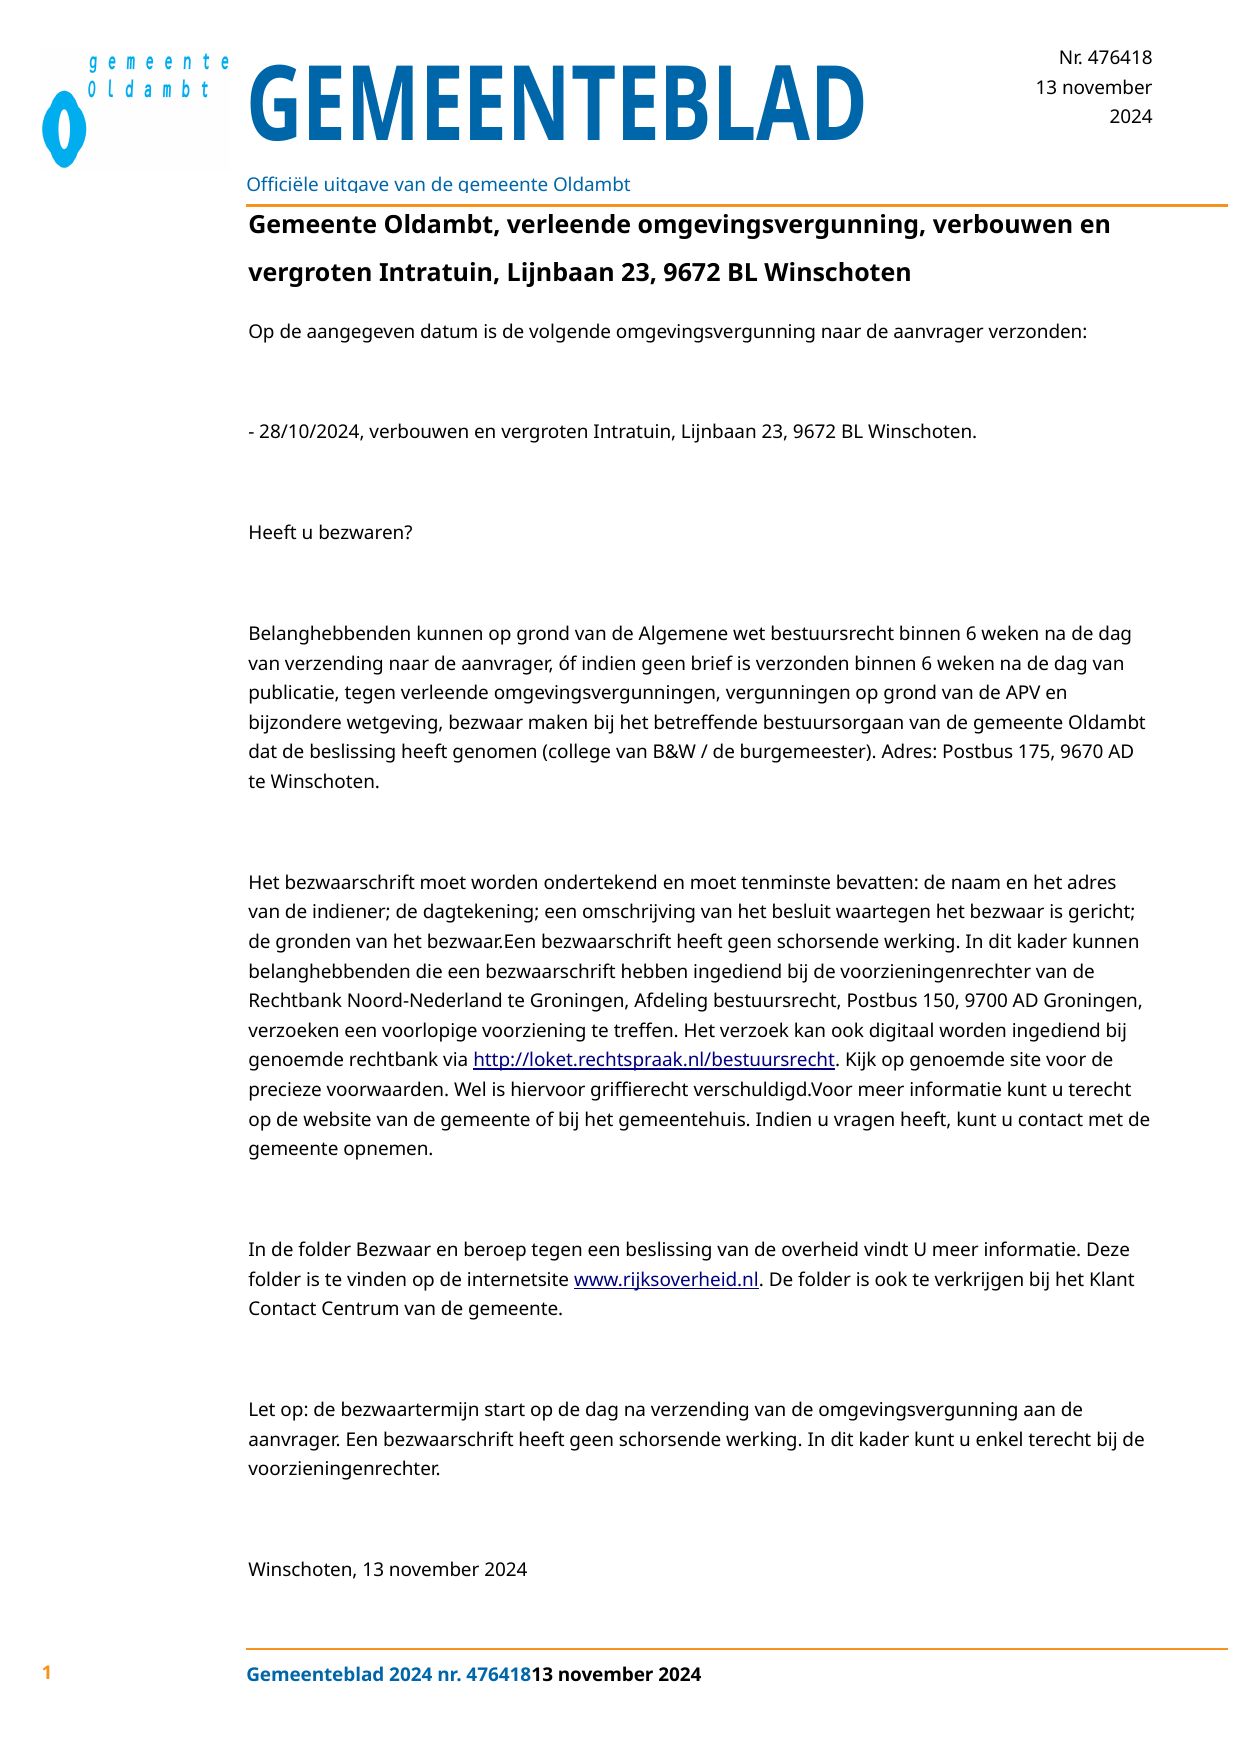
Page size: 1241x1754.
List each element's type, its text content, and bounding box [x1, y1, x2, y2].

text - 28/10/2024, verbouwen en vergroten Intratuin, Lijnbaan 23, 9672 BL Winschoten. [248, 419, 1152, 444]
text Heeft u bezwaren? [248, 519, 1152, 545]
text In de folder Bezwaar en beroep tegen een beslissing van de overheid vindt U meer informatie. Deze folder is te vinden op de internetsite www.rijksoverheid.nl. De folder is ook te verkrijgen bij het Klant Contact Centrum van de gemeente. [248, 1236, 1152, 1321]
picture [41, 47, 231, 172]
text Winschoten, 13 november 2024 [248, 1556, 1152, 1582]
text Het bezwaarschrift moet worden ondertekend en moet tenminste bevatten: de naam en het adres van de indiener; de dagtekening; een omschrijving van het besluit waartegen het bezwaar is gericht; de gronden van het bezwaar.Een bezwaarschrift heeft geen schorsende werking. In dit kader kunnen belanghebbenden die een bezwaarschrift hebben ingediend bij de voorzieningenrechter van de Rechtbank Noord-Nederland te Groningen, Afdeling bestuursrecht, Postbus 150, 9700 AD Groningen, verzoeken een voorlopige voorziening te treffen. Het verzoek kan ook digitaal worden ingediend bij genoemde rechtbank via http://loket.rechtspraak.nl/bestuursrecht. Kijk op genoemde site voor de precieze voorwaarden. Wel is hiervoor griffierecht verschuldigd.Voor meer informatie kunt u terecht op de website van de gemeente of bij het gemeentehuis. Indien u vragen heeft, kunt u contact met de gemeente opnemen. [248, 869, 1152, 1161]
text Let op: de bezwaartermijn start op de dag na verzending van de omgevingsvergunning aan de aanvrager. Een bezwaarschrift heeft geen schorsende werking. In dit kader kunt u enkel terecht bij de voorzieningenrechter. [248, 1396, 1152, 1481]
text Op de aangegeven datum is de volgende omgevingsvergunning naar de aanvrager verzonden: [248, 318, 1152, 344]
text Gemeente Oldambt, verleende omgevingsvergunning, verbouwen en vergroten Intratuin, Lijnbaan 23, 9672 BL Winschoten [248, 207, 1152, 288]
text Belanghebbenden kunnen op grond van de Algemene wet bestuursrecht binnen 6 weken na de dag van verzending naar de aanvrager, óf indien geen brief is verzonden binnen 6 weken na de dag van publicatie, tegen verleende omgevingsvergunningen, vergunningen op grond van de APV en bijzondere wetgeving, bezwaar maken bij het betreffende bestuursorgaan van de gemeente Oldambt dat de beslissing heeft genomen (college van B&W / de burgemeester). Adres: Postbus 175, 9670 AD te Winschoten. [248, 620, 1152, 794]
